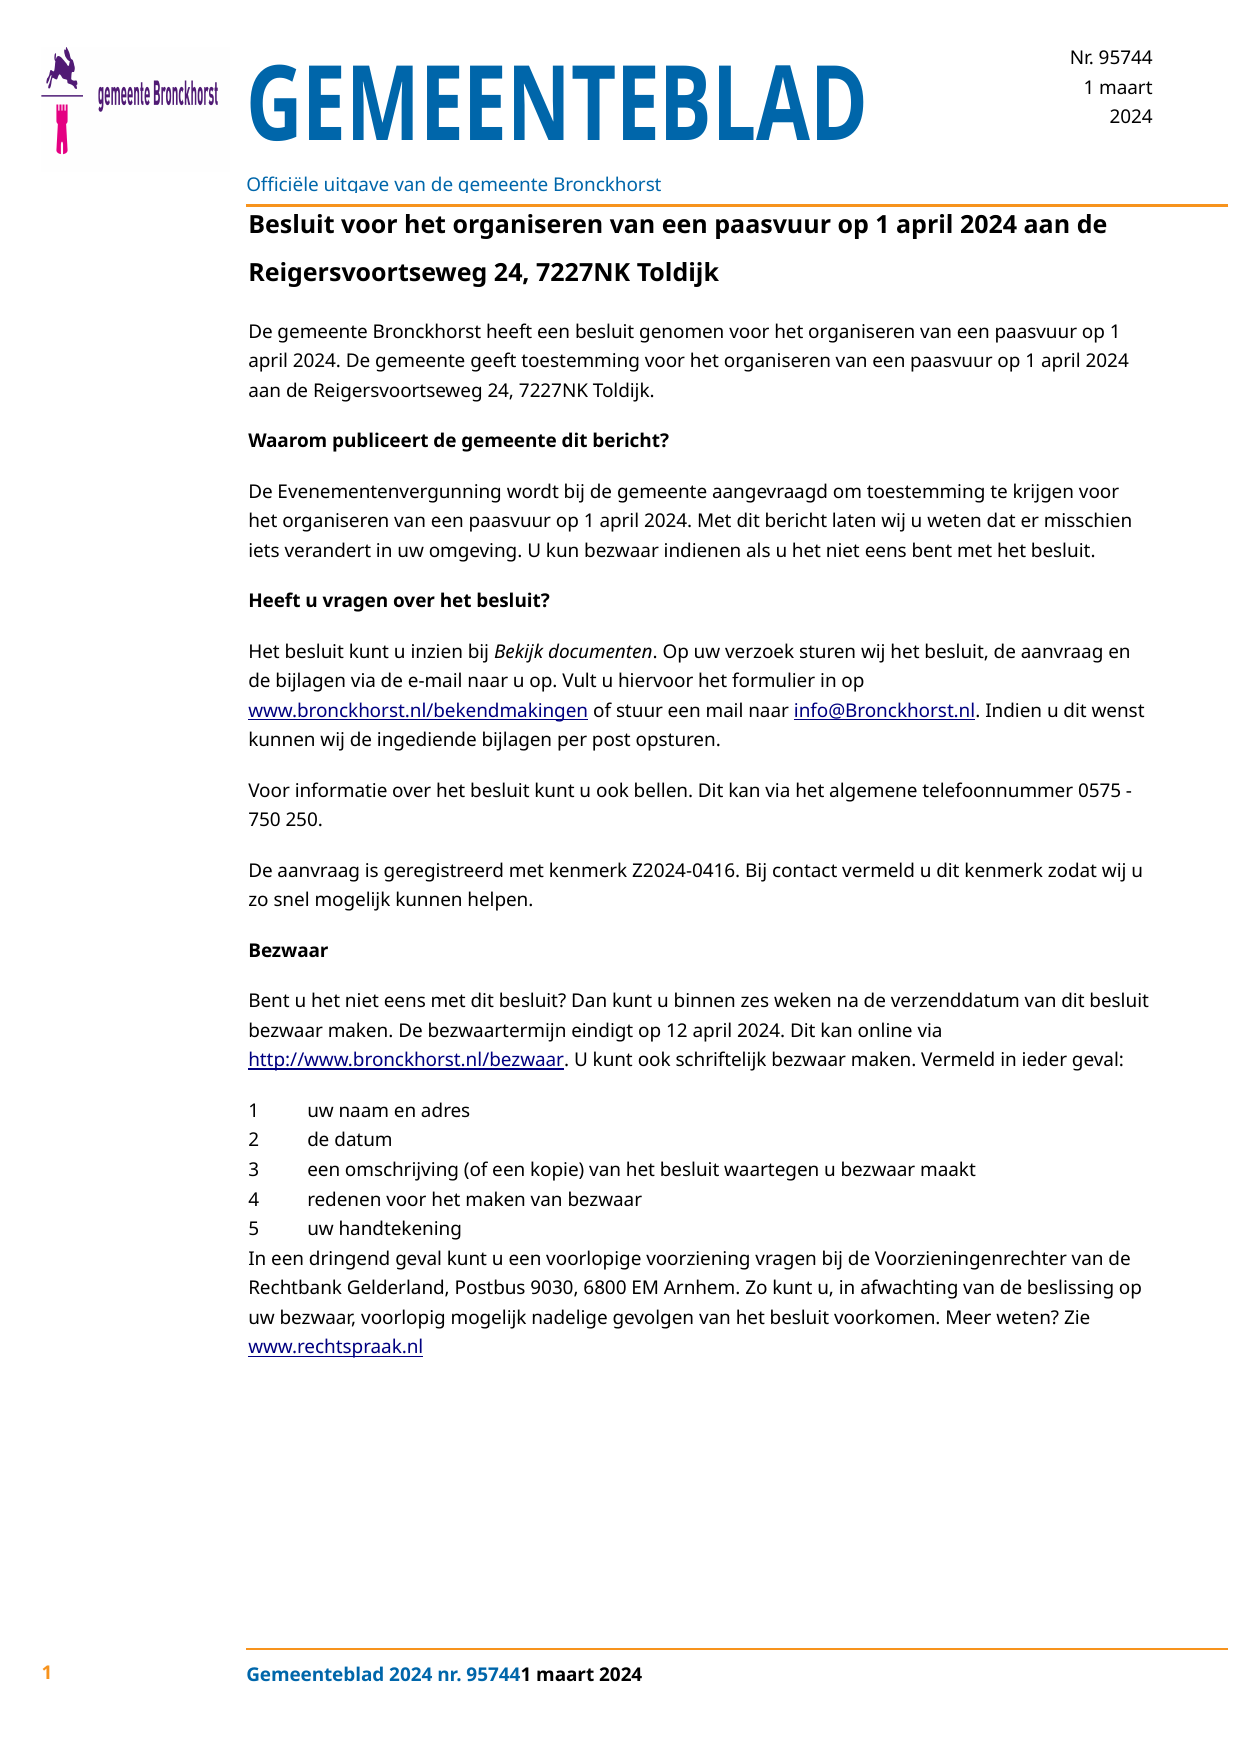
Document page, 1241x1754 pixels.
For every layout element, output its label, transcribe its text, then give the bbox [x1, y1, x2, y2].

text Bent u het niet eens met dit besluit? Dan kunt u binnen zes weken na de verzenddatum van dit besluit bezwaar maken. De bezwaartermijn eindigt op 12 april 2024. Dit kan online via http://www.bronckhorst.nl/bezwaar. U kunt ook schriftelijk bezwaar maken. Vermeld in ieder geval: [248, 987, 1152, 1072]
text Voor informatie over het besluit kunt u ook bellen. Dit kan via het algemene telefoonnummer 0575 - 750 250. [248, 777, 1152, 832]
text Besluit voor het organiseren van een paasvuur op 1 april 2024 aan de Reigersvoortseweg 24, 7227NK Toldijk [248, 207, 1152, 288]
list redenen voor het maken van bezwaar [248, 1186, 1152, 1212]
list een omschrijving (of een kopie) van het besluit waartegen u bezwaar maakt [248, 1156, 1152, 1182]
text Bezwaar [248, 937, 1152, 963]
text Het besluit kunt u inzien bij Bekijk documenten. Op uw verzoek sturen wij het besluit, de aanvraag en de bijlagen via de e-mail naar u op. Vult u hiervoor het formulier in op www.bronckhorst.nl/bekendmakingen of stuur een mail naar info@Bronckhorst.nl. Indien u dit wenst kunnen wij de ingediende bijlagen per post opsturen. [248, 638, 1152, 752]
text De gemeente Bronckhorst heeft een besluit genomen voor het organiseren van een paasvuur op 1 april 2024. De gemeente geeft toestemming voor het organiseren van een paasvuur op 1 april 2024 aan de Reigersvoortseweg 24, 7227NK Toldijk. [248, 318, 1152, 403]
text Waarom publiceert de gemeente dit bericht? [248, 427, 1152, 453]
text De aanvraag is geregistreerd met kenmerk Z2024-0416. Bij contact vermeld u dit kenmerk zodat wij u zo snel mogelijk kunnen helpen. [248, 857, 1152, 912]
text De Evenementenvergunning wordt bij de gemeente aangevraagd om toestemming te krijgen voor het organiseren van een paasvuur op 1 april 2024. Met dit bericht laten wij u weten dat er misschien iets verandert in uw omgeving. U kun bezwaar indienen als u het niet eens bent met het besluit. [248, 478, 1152, 563]
list de datum [248, 1127, 1152, 1152]
list uw naam en adres [248, 1097, 1152, 1123]
text Heeft u vragen over het besluit? [248, 587, 1152, 613]
picture [41, 47, 231, 172]
list uw handtekening [248, 1215, 1152, 1241]
text In een dringend geval kunt u een voorlopige voorziening vragen bij de Voorzieningenrechter van de Rechtbank Gelderland, Postbus 9030, 6800 EM Arnhem. Zo kunt u, in afwachting van de beslissing op uw bezwaar, voorlopig mogelijk nadelige gevolgen van het besluit voorkomen. Meer weten? Zie www.rechtspraak.nl [248, 1245, 1152, 1359]
